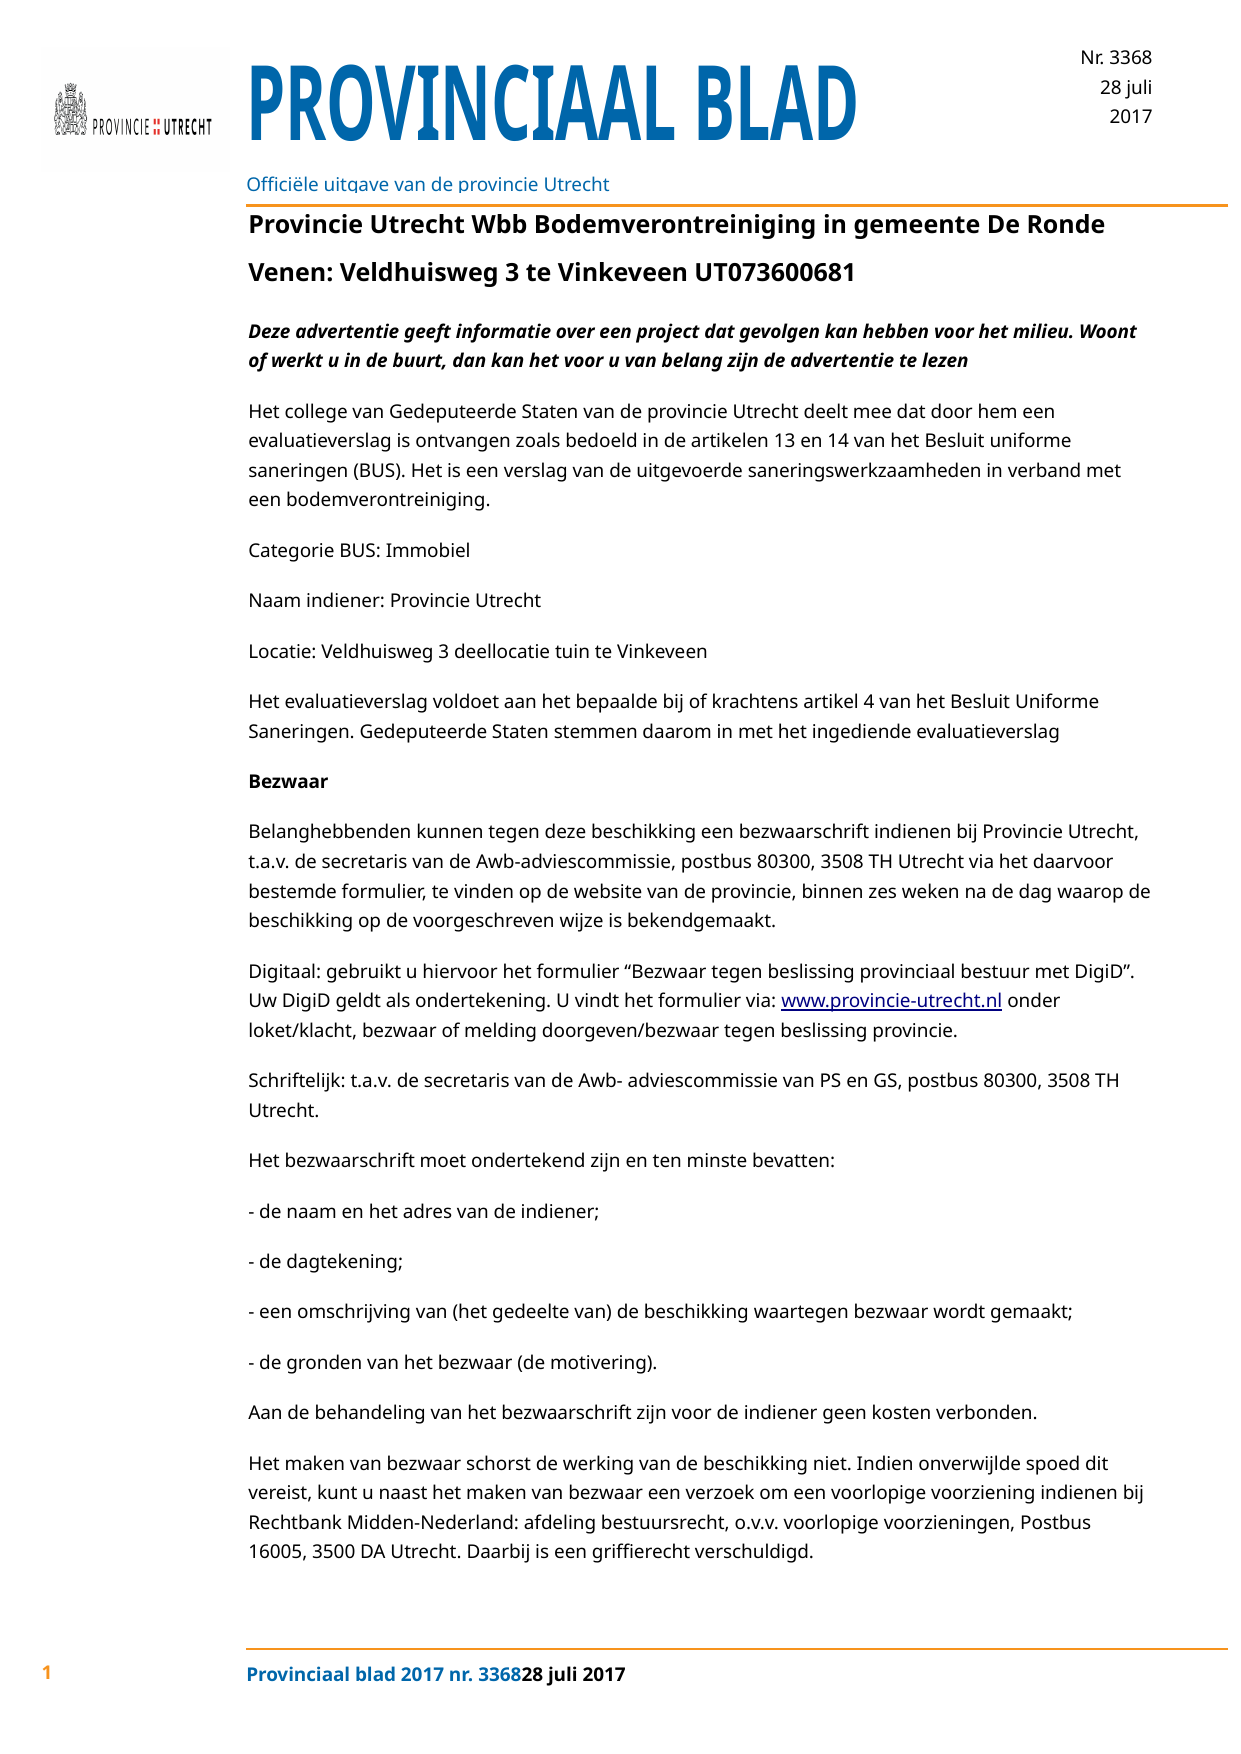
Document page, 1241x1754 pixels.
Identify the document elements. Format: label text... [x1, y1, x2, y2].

text Het college van Gedeputeerde Staten van de provincie Utrecht deelt mee dat door hem een evaluatieverslag is ontvangen zoals bedoeld in de artikelen 13 en 14 van het Besluit uniforme saneringen (BUS). Het is een verslag van de uitgevoerde saneringswerkzaamheden in verband met een bodemverontreiniging. [248, 398, 1152, 512]
text Aan de behandeling van het bezwaarschrift zijn voor de indiener geen kosten verbonden. [248, 1399, 1152, 1425]
text Schriftelijk: t.a.v. de secretaris van de Awb- adviescommissie van PS en GS, postbus 80300, 3508 TH Utrecht. [248, 1067, 1152, 1123]
text Het bezwaarschrift moet ondertekend zijn en ten minste bevatten: [248, 1147, 1152, 1173]
text Categorie BUS: Immobiel [248, 537, 1152, 563]
text Belanghebbenden kunnen tegen deze beschikking een bezwaarschrift indienen bij Provincie Utrecht, t.a.v. de secretaris van de Awb-adviescommissie, postbus 80300, 3508 TH Utrecht via het daarvoor bestemde formulier, te vinden op de website van de provincie, binnen zes weken na de dag waarop de beschikking op de voorgeschreven wijze is bekendgemaakt. [248, 819, 1152, 933]
picture [41, 47, 231, 172]
text Deze advertentie geeft informatie over een project dat gevolgen kan hebben voor het milieu. Woont of werkt u in de buurt, dan kan het voor u van belang zijn de advertentie te lezen [248, 318, 1152, 373]
text Het evaluatieverslag voldoet aan het bepaalde bij of krachtens artikel 4 van het Besluit Uniforme Saneringen. Gedeputeerde Staten stemmen daarom in met het ingediende evaluatieverslag [248, 688, 1152, 744]
text - een omschrijving van (het gedeelte van) de beschikking waartegen bezwaar wordt gemaakt; [248, 1299, 1152, 1324]
text - de naam en het adres van de indiener; [248, 1198, 1152, 1224]
text - de dagtekening; [248, 1248, 1152, 1274]
text Locatie: Veldhuisweg 3 deellocatie tuin te Vinkeveen [248, 638, 1152, 664]
text Naam indiener: Provincie Utrecht [248, 587, 1152, 613]
text Digitaal: gebruikt u hiervoor het formulier “Bezwaar tegen beslissing provinciaal bestuur met DigiD”. Uw DigiD geldt als ondertekening. U vindt het formulier via: www.provincie-utrecht.nl onder loket/klacht, bezwaar of melding doorgeven/bezwaar tegen beslissing provincie. [248, 958, 1152, 1043]
text Het maken van bezwaar schorst de werking van de beschikking niet. Indien onverwijlde spoed dit vereist, kunt u naast het maken van bezwaar een verzoek om een voorlopige voorziening indienen bij Rechtbank Midden-Nederland: afdeling bestuursrecht, o.v.v. voorlopige voorzieningen, Postbus 16005, 3500 DA Utrecht. Daarbij is een griffierecht verschuldigd. [248, 1450, 1152, 1564]
text - de gronden van het bezwaar (de motivering). [248, 1349, 1152, 1375]
text Bezwaar [248, 768, 1152, 794]
text Provincie Utrecht Wbb Bodemverontreiniging in gemeente De Ronde Venen: Veldhuisweg 3 te Vinkeveen UT073600681 [248, 207, 1152, 288]
